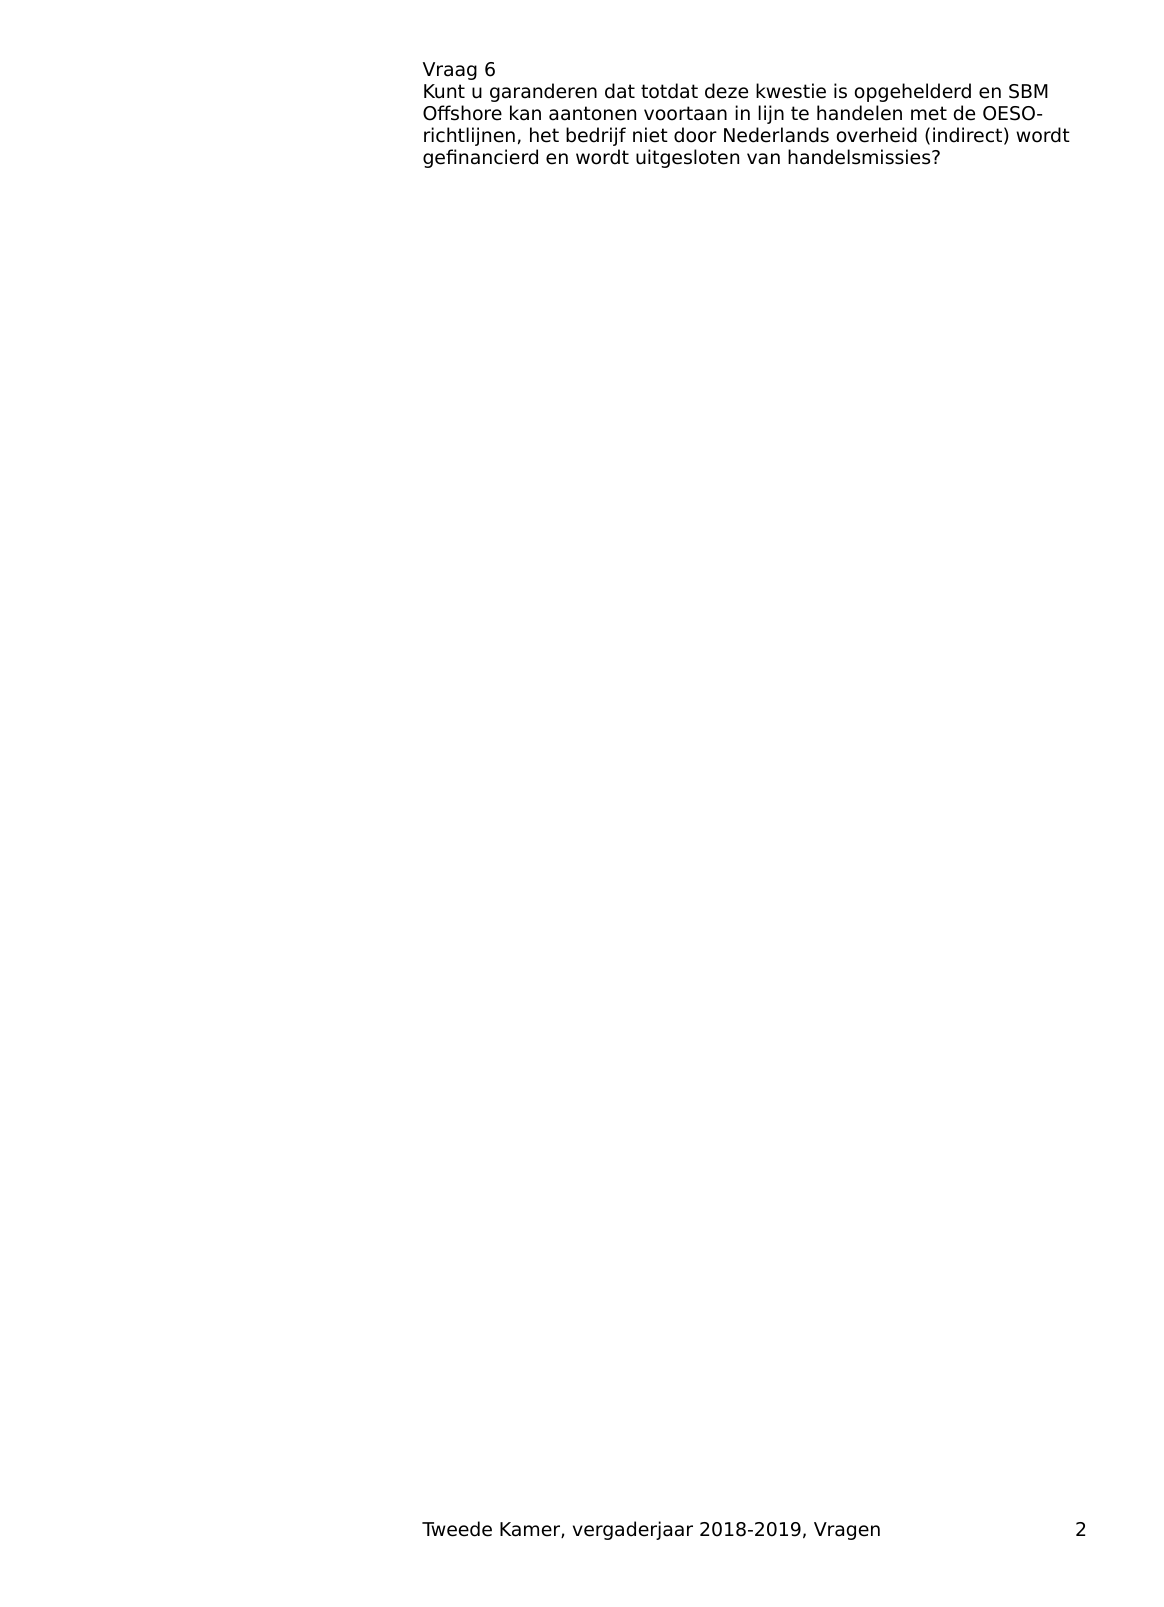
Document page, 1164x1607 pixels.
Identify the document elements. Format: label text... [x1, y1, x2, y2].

text Vraag 6 [422, 59, 1087, 81]
text Kunt u garanderen dat totdat deze kwestie is opgehelderd en SBM Offshore kan aantonen voortaan in lijn te handelen met de OESO-richtlijnen, het bedrijf niet door Nederlands overheid (indirect) wordt gefinancierd en wordt uitgesloten van handelsmissies? [422, 81, 1087, 169]
